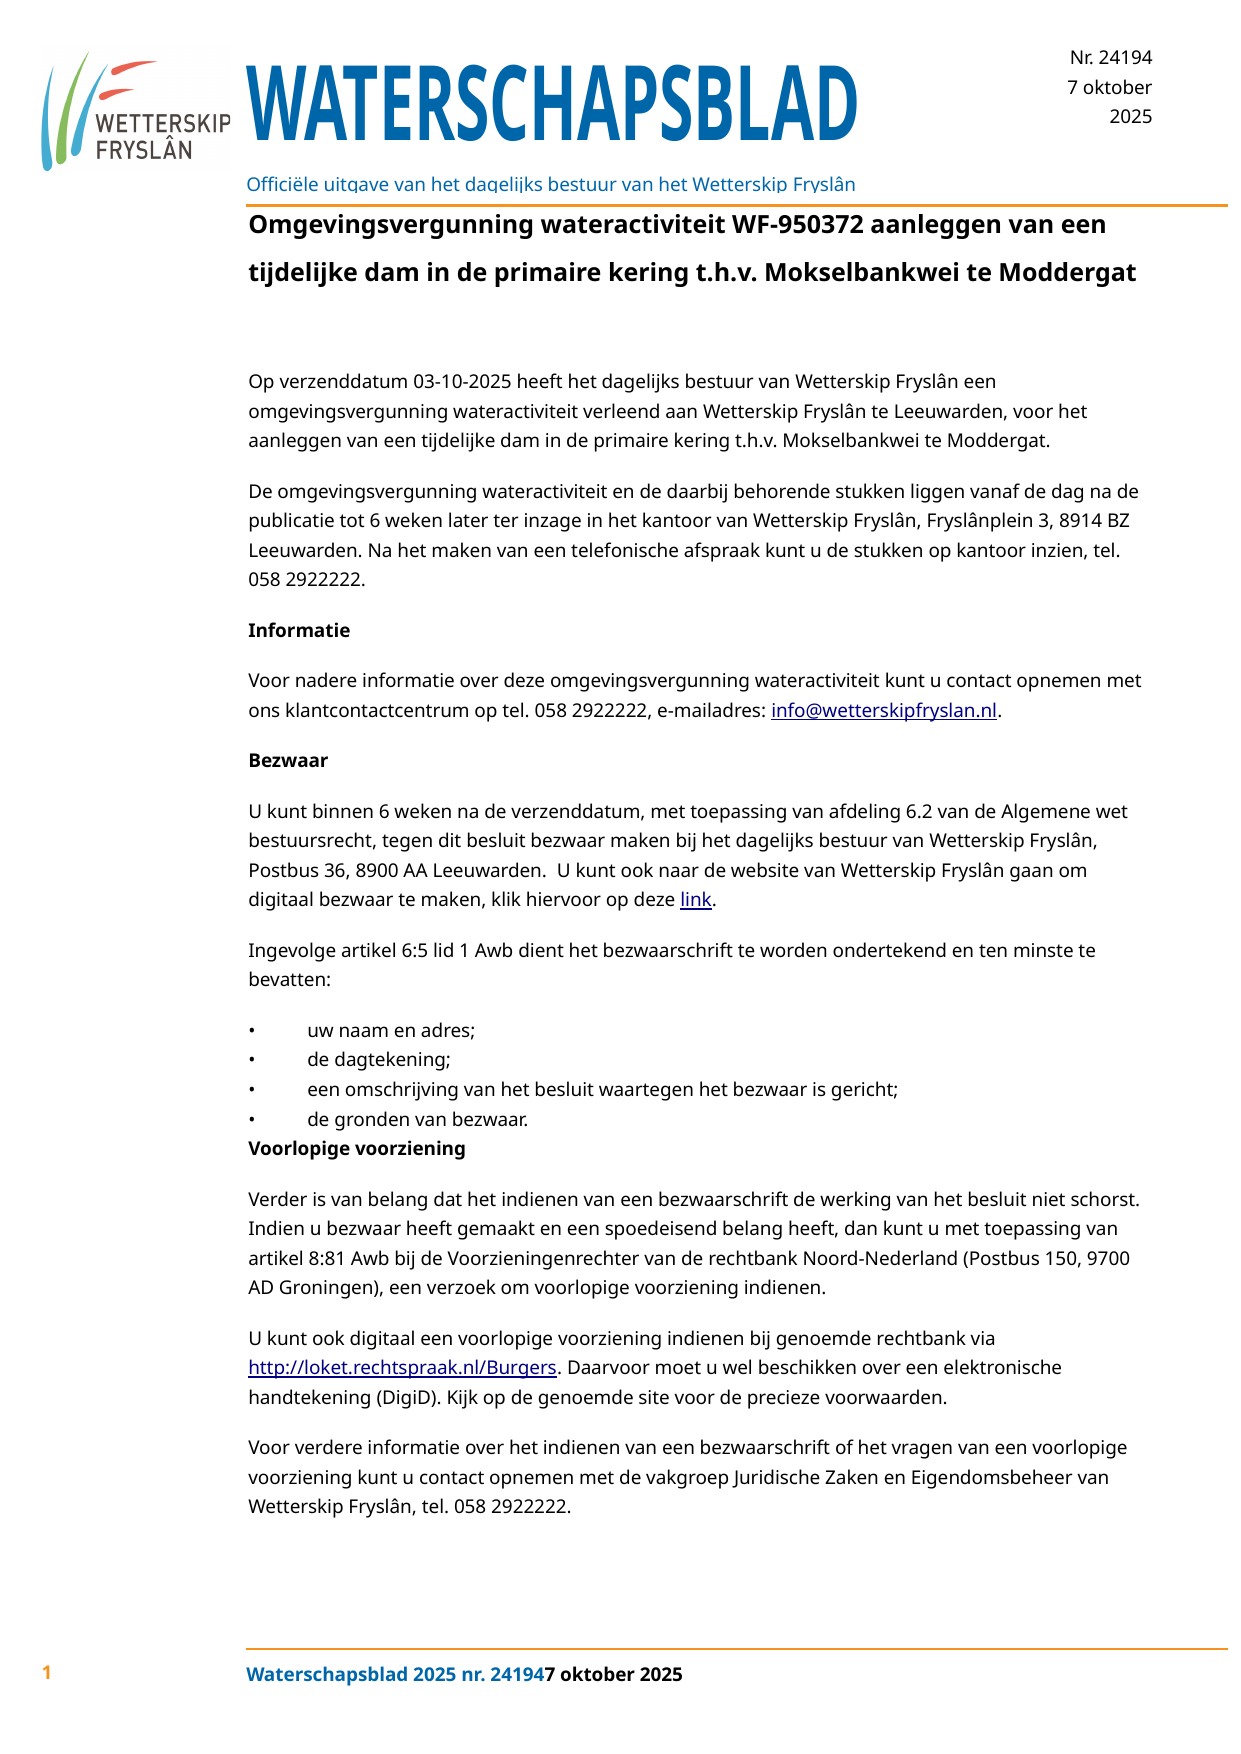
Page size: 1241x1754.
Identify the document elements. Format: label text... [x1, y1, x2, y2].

text Voor verdere informatie over het indienen van een bezwaarschrift of het vragen van een voorlopige voorziening kunt u contact opnemen met de vakgroep Juridische Zaken en Eigendomsbeheer van Wetterskip Fryslân, tel. 058 2922222. [248, 1434, 1152, 1519]
text U kunt ook digitaal een voorlopige voorziening indienen bij genoemde rechtbank via http://loket.rechtspraak.nl/Burgers. Daarvoor moet u wel beschikken over een elektronische handtekening (DigiD). Kijk op de genoemde site voor de precieze voorwaarden. [248, 1325, 1152, 1410]
picture [41, 47, 231, 172]
text Verder is van belang dat het indienen van een bezwaarschrift de werking van het besluit niet schorst. Indien u bezwaar heeft gemaakt en een spoedeisend belang heeft, dan kunt u met toepassing van artikel 8:81 Awb bij de Voorzieningenrechter van de rechtbank Noord-Nederland (Postbus 150, 9700 AD Groningen), een verzoek om voorlopige voorziening indienen. [248, 1186, 1152, 1300]
text Informatie [248, 617, 1152, 643]
text Op verzenddatum 03-10-2025 heeft het dagelijks bestuur van Wetterskip Fryslân een omgevingsvergunning wateractiviteit verleend aan Wetterskip Fryslân te Leeuwarden, voor het aanleggen van een tijdelijke dam in de primaire kering t.h.v. Mokselbankwei te Moddergat. [248, 368, 1152, 453]
text De omgevingsvergunning wateractiviteit en de daarbij behorende stukken liggen vanaf de dag na de publicatie tot 6 weken later ter inzage in het kantoor van Wetterskip Fryslân, Fryslânplein 3, 8914 BZ Leeuwarden. Na het maken van een telefonische afspraak kunt u de stukken op kantoor inzien, tel. 058 2922222. [248, 478, 1152, 592]
text U kunt binnen 6 weken na de verzenddatum, met toepassing van afdeling 6.2 van de Algemene wet bestuursrecht, tegen dit besluit bezwaar maken bij het dagelijks bestuur van Wetterskip Fryslân, Postbus 36, 8900 AA Leeuwarden. U kunt ook naar de website van Wetterskip Fryslân gaan om digitaal bezwaar te maken, klik hiervoor op deze link. [248, 798, 1152, 912]
list de dagtekening; [248, 1047, 1152, 1072]
list uw naam en adres; [248, 1017, 1152, 1043]
text Omgevingsvergunning wateractiviteit WF-950372 aanleggen van een tijdelijke dam in de primaire kering t.h.v. Mokselbankwei te Moddergat [248, 207, 1152, 288]
text Bezwaar [248, 747, 1152, 773]
text Ingevolge artikel 6:5 lid 1 Awb dient het bezwaarschrift te worden ondertekend en ten minste te bevatten: [248, 937, 1152, 992]
list een omschrijving van het besluit waartegen het bezwaar is gericht; [248, 1076, 1152, 1102]
text Voorlopige voorziening [248, 1135, 1152, 1161]
text Voor nadere informatie over deze omgevingsvergunning wateractiviteit kunt u contact opnemen met ons klantcontactcentrum op tel. 058 2922222, e-mailadres: info@wetterskipfryslan.nl. [248, 667, 1152, 723]
list de gronden van bezwaar. [248, 1106, 1152, 1132]
